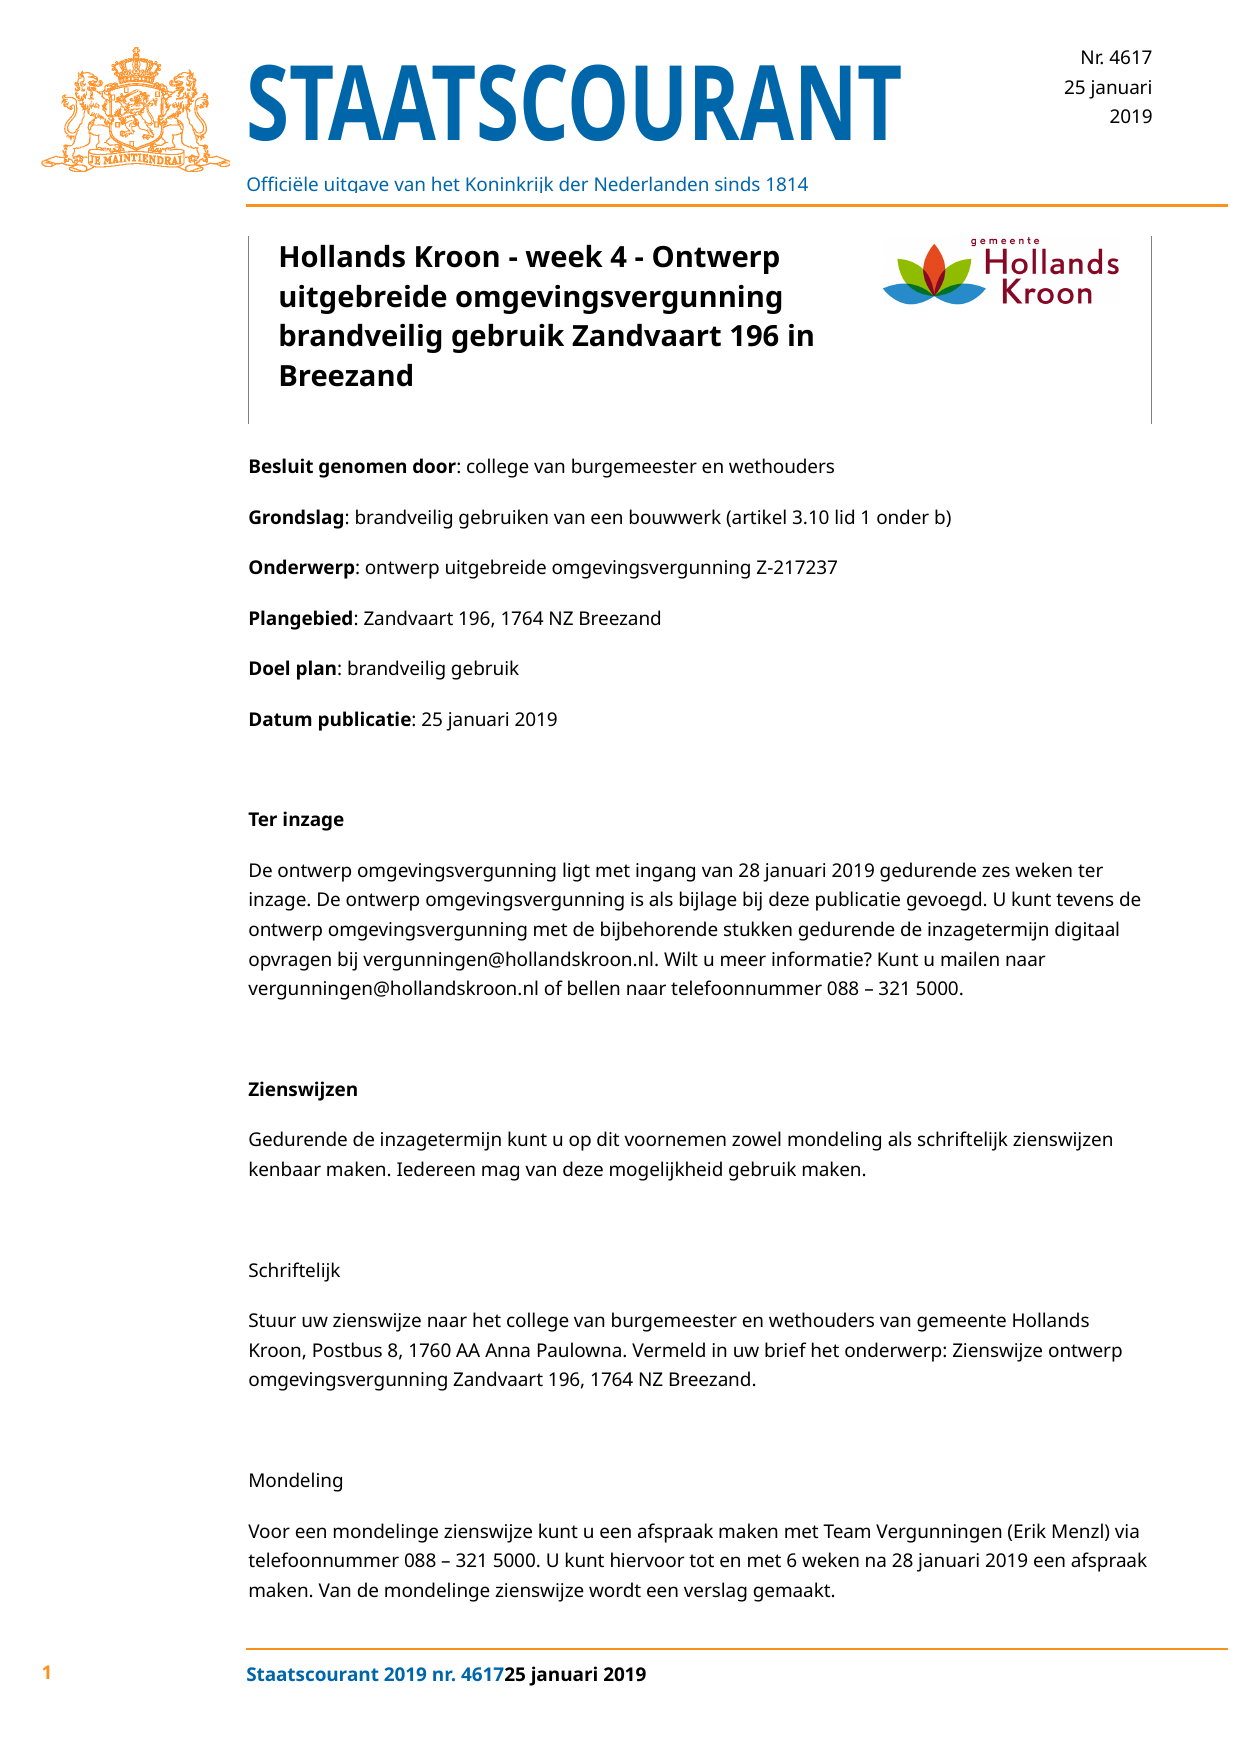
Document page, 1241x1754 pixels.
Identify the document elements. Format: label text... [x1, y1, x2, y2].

picture [41, 47, 231, 172]
text Besluit genomen door: college van burgemeester en wethouders [248, 454, 1152, 479]
text Schriftelijk [248, 1257, 1152, 1283]
text Onderwerp: ontwerp uitgebreide omgevingsvergunning Z-217237 [248, 554, 1152, 580]
text De ontwerp omgevingsvergunning ligt met ingang van 28 januari 2019 gedurende zes weken ter inzage. De ontwerp omgevingsvergunning is als bijlage bij deze publicatie gevoegd. U kunt tevens de ontwerp omgevingsvergunning met de bijbehorende stukken gedurende de inzagetermijn digitaal opvragen bij vergunningen@hollandskroon.nl. Wilt u meer informatie? Kunt u mailen naar vergunningen@hollandskroon.nl of bellen naar telefoonnummer 088 – 321 5000. [248, 857, 1152, 1001]
text Mondeling [248, 1467, 1152, 1493]
text Ter inzage [248, 807, 1152, 832]
text Voor een mondelinge zienswijze kunt u een afspraak maken met Team Vergunningen (Erik Menzl) via telefoonnummer 088 – 321 5000. U kunt hiervoor tot en met 6 weken na 28 januari 2019 een afspraak maken. Van de mondelinge zienswijze wordt een verslag gemaakt. [248, 1518, 1152, 1603]
text Stuur uw zienswijze naar het college van burgemeester en wethouders van gemeente Hollands Kroon, Postbus 8, 1760 AA Anna Paulowna. Vermeld in uw brief het onderwerp: Zienswijze ontwerp omgevingsvergunning Zandvaart 196, 1764 NZ Breezand. [248, 1307, 1152, 1392]
picture [882, 236, 1119, 305]
text Doel plan: brandveilig gebruik [248, 655, 1152, 681]
table_header Hollands Kroon - week 4 - Ontwerp uitgebreide omgevingsvergunning brandveilig gebruik Zandvaart 196 in Breezand [249, 236, 850, 424]
text Datum publicatie: 25 januari 2019 [248, 706, 1152, 731]
table_header [850, 236, 1151, 424]
text Zienswijzen [248, 1076, 1152, 1102]
text Grondslag: brandveilig gebruiken van een bouwwerk (artikel 3.10 lid 1 onder b) [248, 504, 1152, 530]
text Gedurende de inzagetermijn kunt u op dit voornemen zowel mondeling als schriftelijk zienswijzen kenbaar maken. Iedereen mag van deze mogelijkheid gebruik maken. [248, 1127, 1152, 1182]
text Plangebied: Zandvaart 196, 1764 NZ Breezand [248, 605, 1152, 631]
